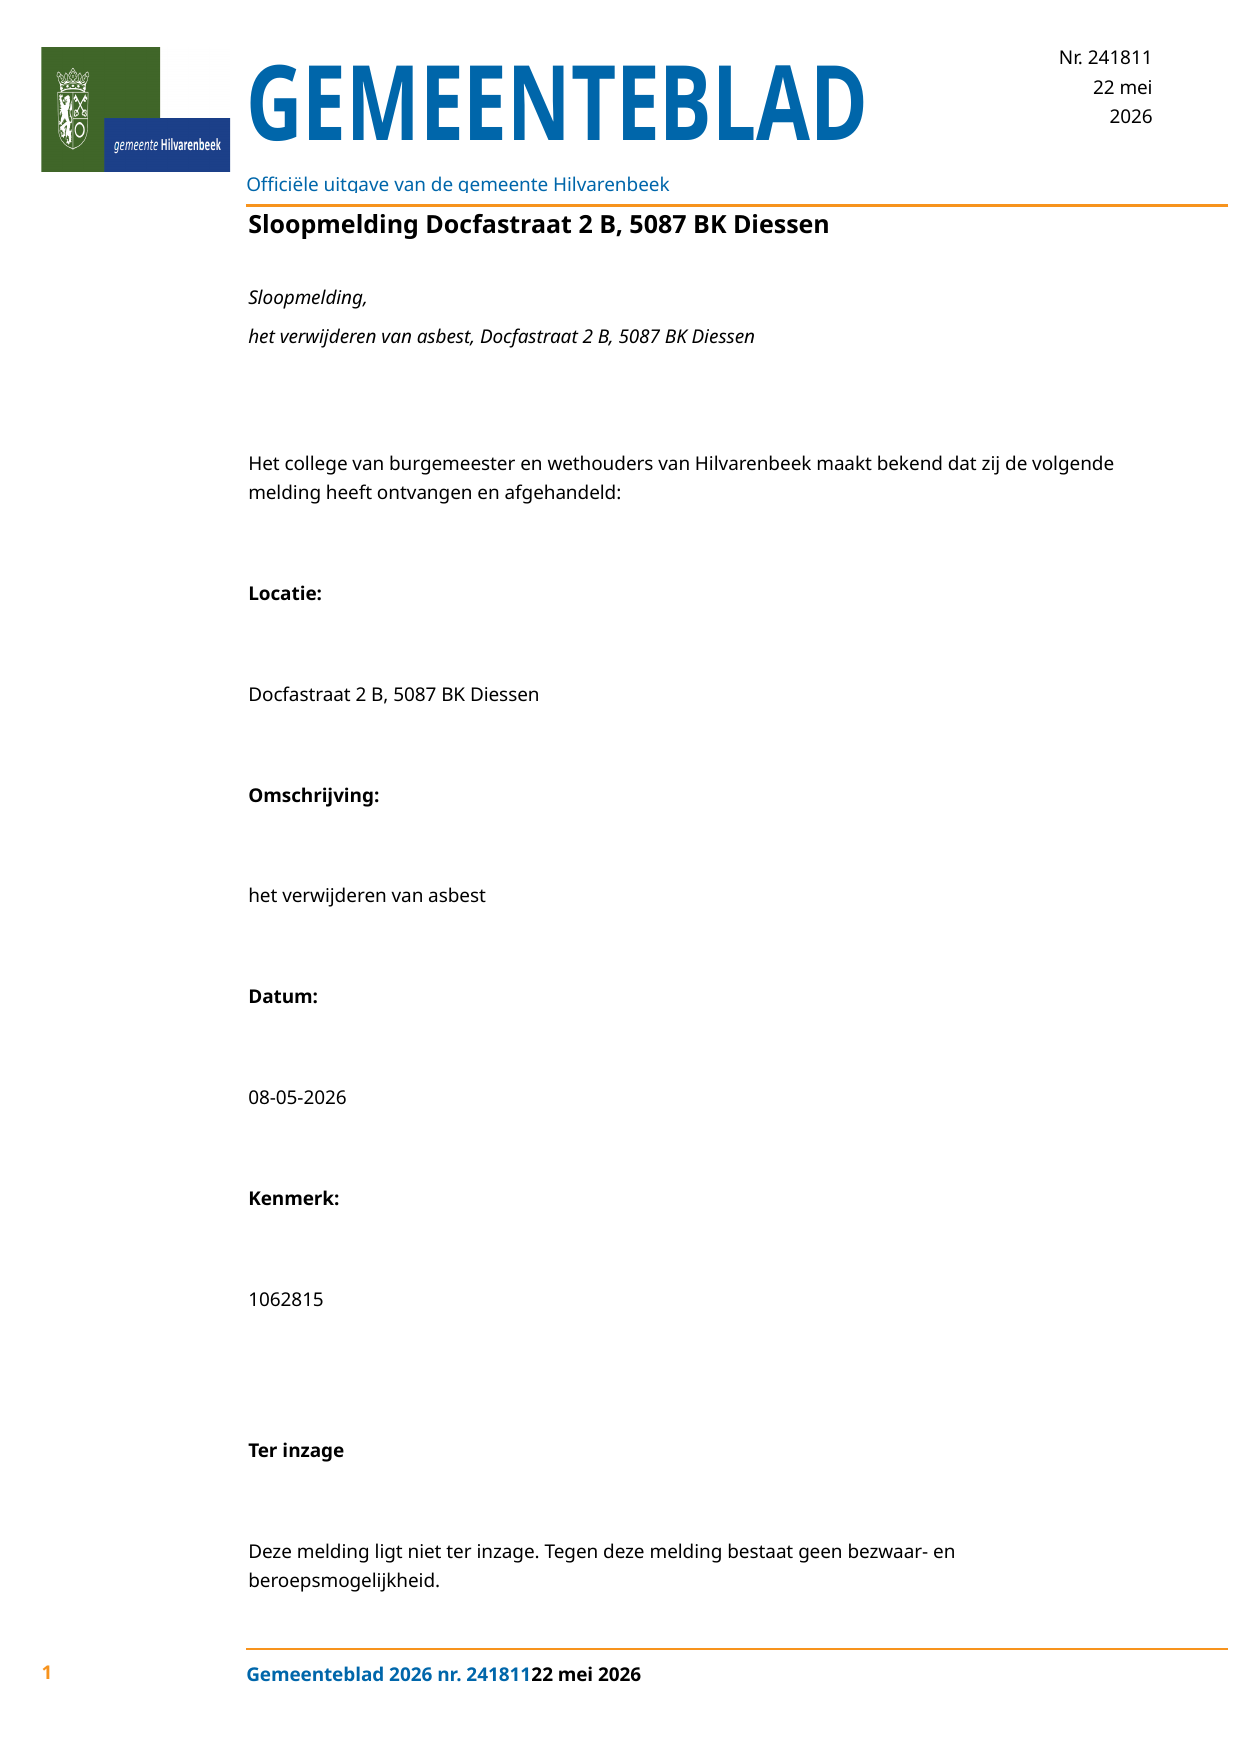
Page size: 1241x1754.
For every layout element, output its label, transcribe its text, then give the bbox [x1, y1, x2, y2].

text het verwijderen van asbest [248, 883, 1152, 908]
picture [41, 47, 231, 172]
text Sloopmelding, [248, 284, 1152, 309]
text het verwijderen van asbest, Docfastraat 2 B, 5087 BK Diessen [248, 323, 1152, 349]
text Sloopmelding Docfastraat 2 B, 5087 BK Diessen [248, 207, 1152, 241]
text Het college van burgemeester en wethouders van Hilvarenbeek maakt bekend dat zij de volgende melding heeft ontvangen en afgehandeld: [248, 450, 1152, 505]
text 08-05-2026 [248, 1084, 1152, 1110]
text Omschrijving: [248, 782, 1152, 807]
text Kenmerk: [248, 1185, 1152, 1211]
text Deze melding ligt niet ter inzage. Tegen deze melding bestaat geen bezwaar- en beroepsmogelijkheid. [248, 1538, 1152, 1593]
text Datum: [248, 983, 1152, 1009]
text 1062815 [248, 1286, 1152, 1312]
text Ter inzage [248, 1437, 1152, 1463]
text Docfastraat 2 B, 5087 BK Diessen [248, 681, 1152, 707]
text Locatie: [248, 580, 1152, 606]
